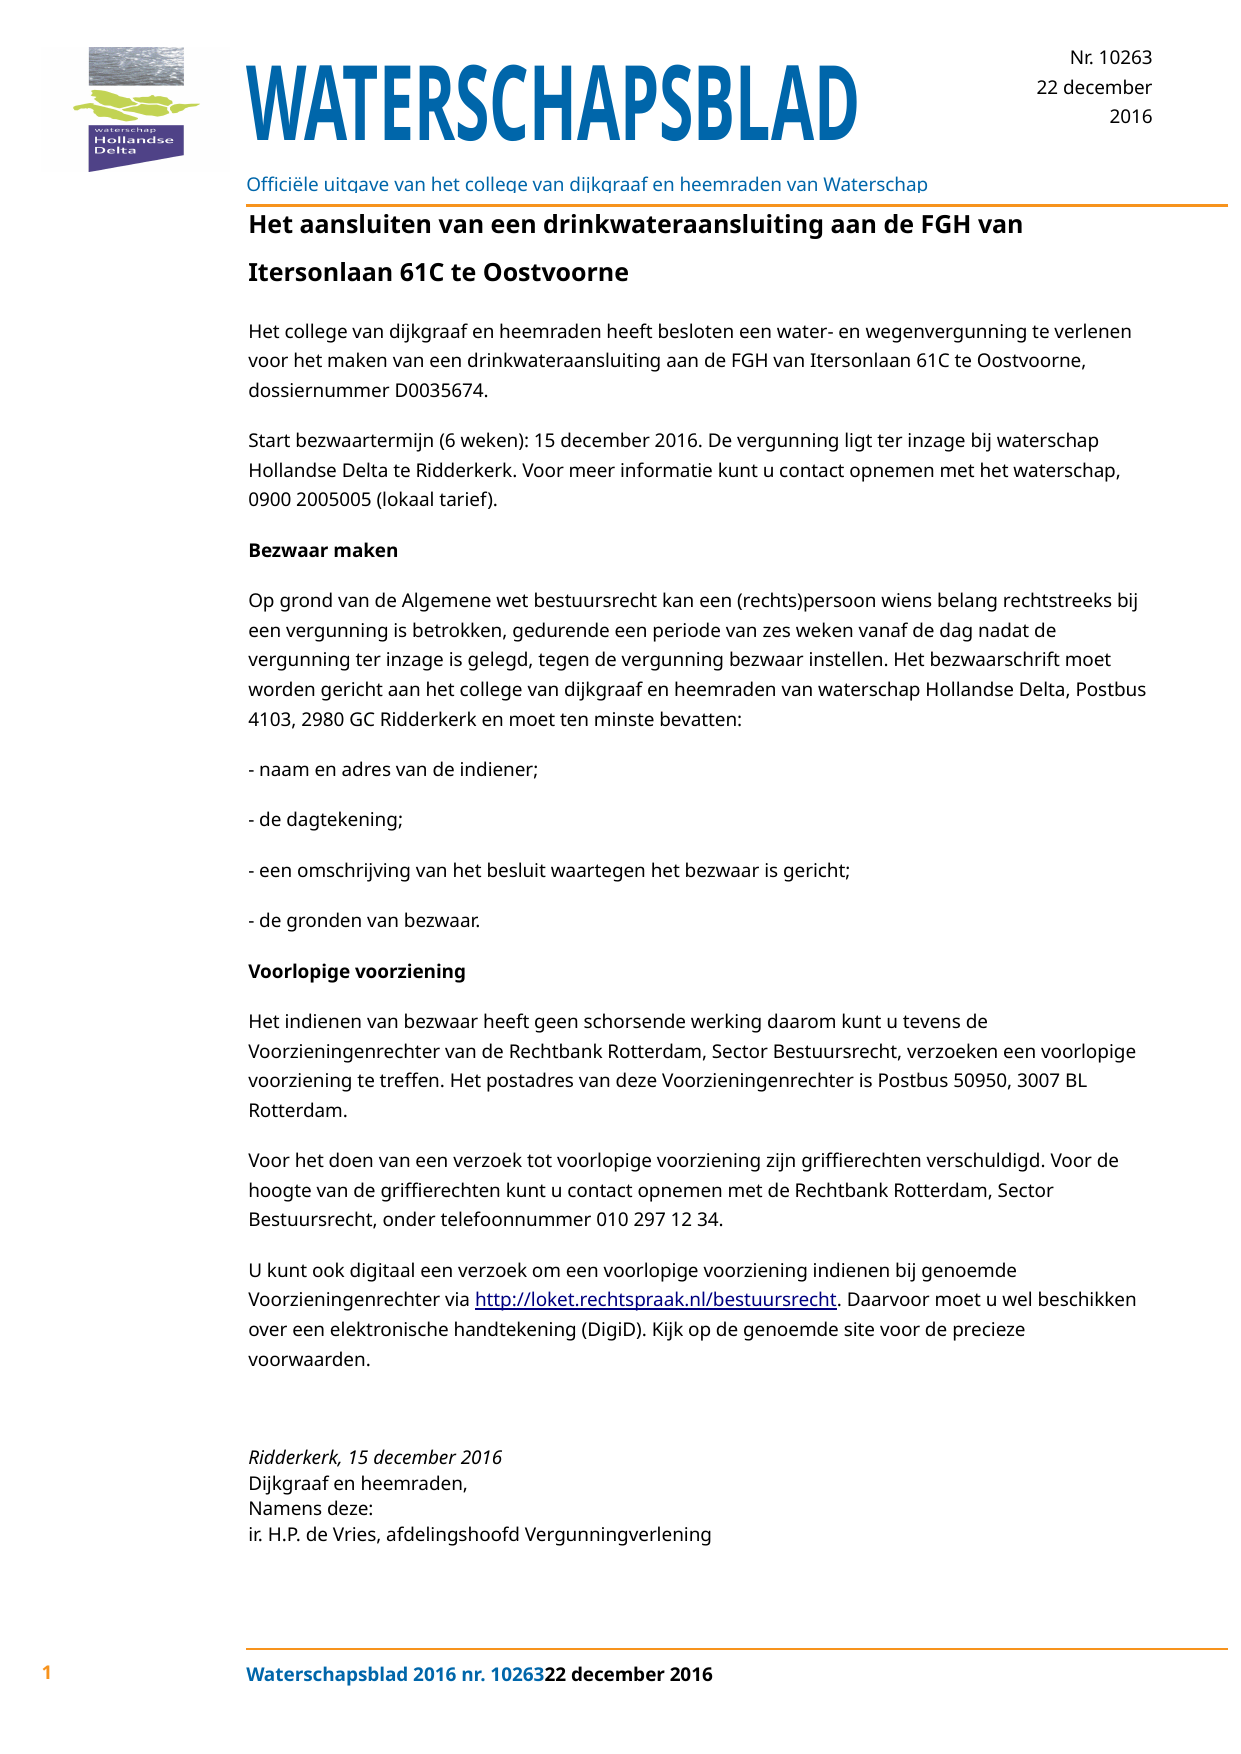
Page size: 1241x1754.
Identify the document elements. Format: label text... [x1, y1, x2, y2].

text Bezwaar maken [248, 537, 1152, 563]
text Het indienen van bezwaar heeft geen schorsende werking daarom kunt u tevens de Voorzieningenrechter van de Rechtbank Rotterdam, Sector Bestuursrecht, verzoeken een voorlopige voorziening te treffen. Het postadres van deze Voorzieningenrechter is Postbus 50950, 3007 BL Rotterdam. [248, 1008, 1152, 1123]
text - de gronden van bezwaar. [248, 907, 1152, 933]
text - naam en adres van de indiener; [248, 756, 1152, 782]
text Namens deze: [248, 1496, 1152, 1521]
text - de dagtekening; [248, 807, 1152, 832]
text Dijkgraaf en heemraden, [248, 1470, 1152, 1496]
picture [41, 47, 231, 172]
text U kunt ook digitaal een verzoek om een voorlopige voorziening indienen bij genoemde Voorzieningenrechter via http://loket.rechtspraak.nl/bestuursrecht. Daarvoor moet u wel beschikken over een elektronische handtekening (DigiD). Kijk op de genoemde site voor de precieze voorwaarden. [248, 1257, 1152, 1372]
text Op grond van de Algemene wet bestuursrecht kan een (rechts)persoon wiens belang rechtstreeks bij een vergunning is betrokken, gedurende een periode van zes weken vanaf de dag nadat de vergunning ter inzage is gelegd, tegen de vergunning bezwaar instellen. Het bezwaarschrift moet worden gericht aan het college van dijkgraaf en heemraden van waterschap Hollandse Delta, Postbus 4103, 2980 GC Ridderkerk en moet ten minste bevatten: [248, 587, 1152, 732]
text ir. H.P. de Vries, afdelingshoofd Vergunningverlening [248, 1521, 1152, 1547]
text Start bezwaartermijn (6 weken): 15 december 2016. De vergunning ligt ter inzage bij waterschap Hollandse Delta te Ridderkerk. Voor meer informatie kunt u contact opnemen met het waterschap, 0900 2005005 (lokaal tarief). [248, 427, 1152, 512]
text - een omschrijving van het besluit waartegen het bezwaar is gericht; [248, 857, 1152, 883]
text Het aansluiten van een drinkwateraansluiting aan de FGH van Itersonlaan 61C te Oostvoorne [248, 207, 1152, 288]
text Voorlopige voorziening [248, 958, 1152, 984]
text Ridderkerk, 15 december 2016 [248, 1444, 1152, 1470]
text Voor het doen van een verzoek tot voorlopige voorziening zijn griffierechten verschuldigd. Voor de hoogte van de griffierechten kunt u contact opnemen met de Rechtbank Rotterdam, Sector Bestuursrecht, onder telefoonnummer 010 297 12 34. [248, 1147, 1152, 1232]
text Het college van dijkgraaf en heemraden heeft besloten een water- en wegenvergunning te verlenen voor het maken van een drinkwateraansluiting aan de FGH van Itersonlaan 61C te Oostvoorne, dossiernummer D0035674. [248, 318, 1152, 403]
